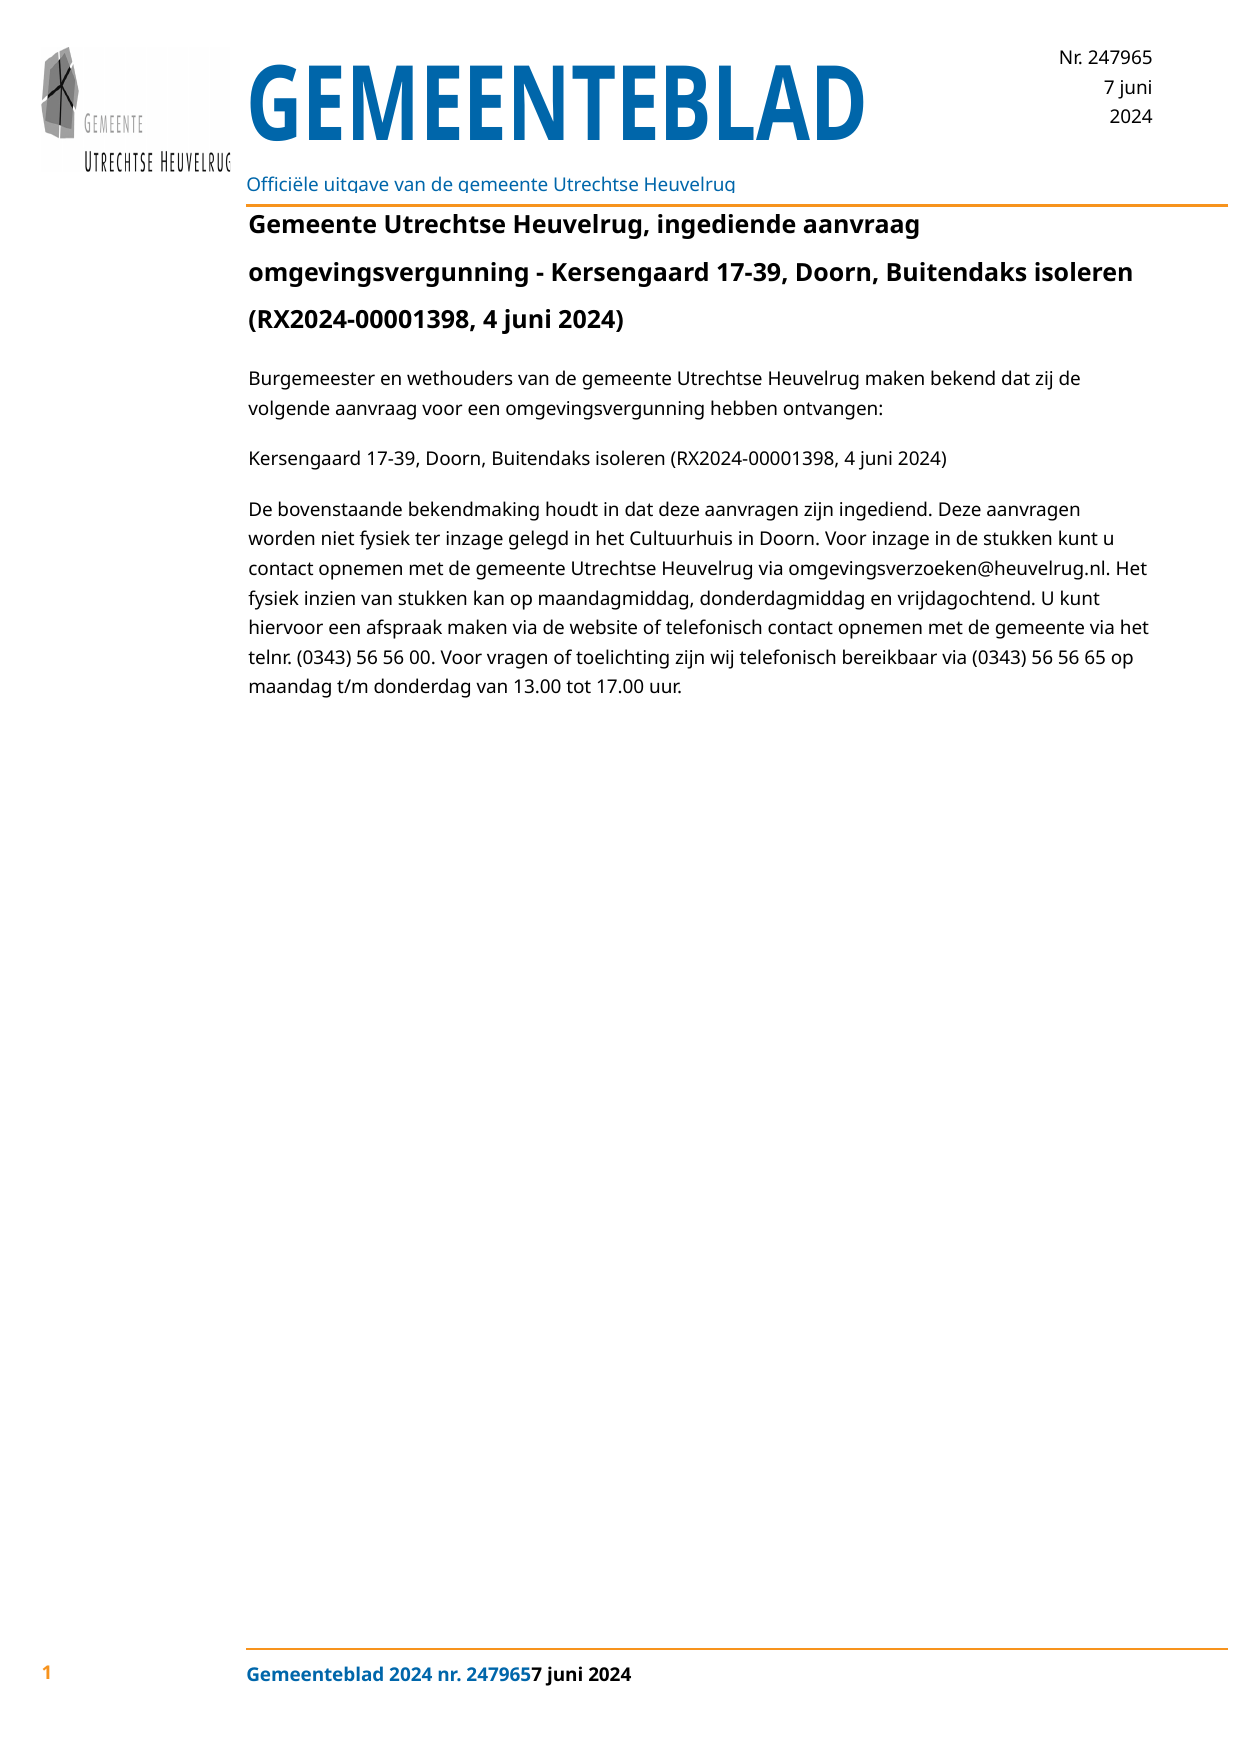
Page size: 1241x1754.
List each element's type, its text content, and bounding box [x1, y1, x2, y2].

text Burgemeester en wethouders van de gemeente Utrechtse Heuvelrug maken bekend dat zij de volgende aanvraag voor een omgevingsvergunning hebben ontvangen: [248, 366, 1152, 421]
text Kersengaard 17-39, Doorn, Buitendaks isoleren (RX2024-00001398, 4 juni 2024) [248, 446, 1152, 471]
text Gemeente Utrechtse Heuvelrug, ingediende aanvraag omgevingsvergunning - Kersengaard 17-39, Doorn, Buitendaks isoleren (RX2024-00001398, 4 juni 2024) [248, 207, 1152, 336]
text De bovenstaande bekendmaking houdt in dat deze aanvragen zijn ingediend. Deze aanvragen worden niet fysiek ter inzage gelegd in het Cultuurhuis in Doorn. Voor inzage in de stukken kunt u contact opnemen met de gemeente Utrechtse Heuvelrug via omgevingsverzoeken@heuvelrug.nl. Het fysiek inzien van stukken kan op maandagmiddag, donderdagmiddag en vrijdagochtend. U kunt hiervoor een afspraak maken via de website of telefonisch contact opnemen met de gemeente via het telnr. (0343) 56 56 00. Voor vragen of toelichting zijn wij telefonisch bereikbaar via (0343) 56 56 65 op maandag t/m donderdag van 13.00 tot 17.00 uur. [248, 496, 1152, 699]
picture [41, 47, 231, 172]
